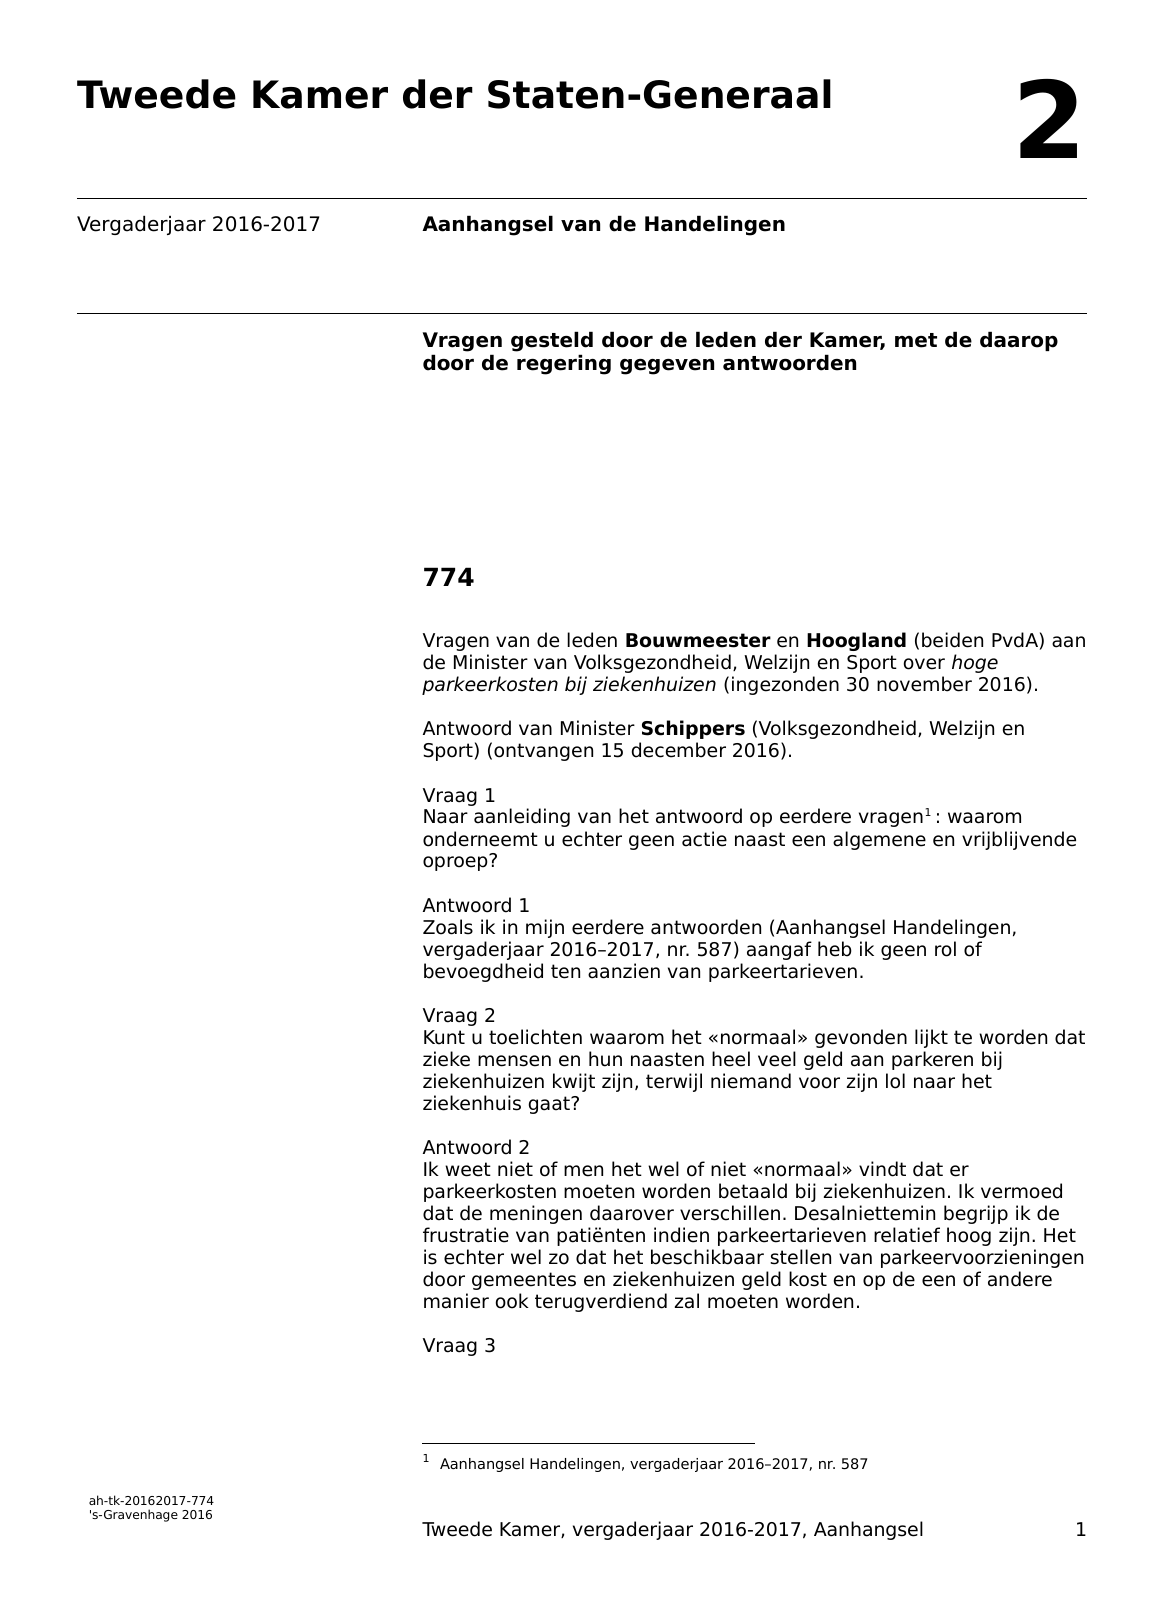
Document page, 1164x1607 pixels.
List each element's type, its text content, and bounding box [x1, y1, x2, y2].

text Kunt u toelichten waarom het «normaal» gevonden lijkt te worden dat zieke mensen en hun naasten heel veel geld aan parkeren bij ziekenhuizen kwijt zijn, terwijl niemand voor zijn lol naar het ziekenhuis gaat? [422, 1027, 1087, 1114]
text Antwoord 1 [422, 894, 1087, 917]
text Aanhangsel Handelingen, vergaderjaar 2016–2017, nr. 587 [422, 1452, 1087, 1474]
table_cell [77, 314, 422, 375]
text 774 [422, 563, 1087, 592]
table_header Tweede Kamer der Staten-Generaal [77, 59, 886, 198]
text Antwoord 2 [422, 1137, 1087, 1159]
text Antwoord van Minister Schippers (Volksgezondheid, Welzijn en Sport) (ontvangen 15 december 2016). [422, 718, 1087, 762]
text Naar aanleiding van het antwoord op eerdere vragen: waarom onderneemt u echter geen actie naast een algemene en vrijblijvende oproep? [422, 806, 1087, 872]
table_cell Vragen gesteld door de leden der Kamer, met de daarop door de regering gegeven antwoorden [422, 314, 1087, 375]
text Vraag 3 [422, 1335, 1087, 1357]
text Ik weet niet of men het wel of niet «normaal» vindt dat er parkeerkosten moeten worden betaald bij ziekenhuizen. Ik vermoed dat de meningen daarover verschillen. Desalniettemin begrijp ik de frustratie van patiënten indien parkeertarieven relatief hoog zijn. Het is echter wel zo dat het beschikbaar stellen van parkeervoorzieningen door gemeentes en ziekenhuizen geld kost en op de een of andere manier ook terugverdiend zal moeten worden. [422, 1159, 1087, 1313]
text ah-tk-20162017-774 [88, 1494, 323, 1508]
text 's-Gravenhage 2016 [88, 1508, 323, 1522]
table_header 2 [886, 59, 1087, 198]
text Vraag 1 [422, 784, 1087, 806]
text Vragen van de leden Bouwmeester en Hoogland (beiden PvdA) aan de Minister van Volksgezondheid, Welzijn en Sport over hoge parkeerkosten bij ziekenhuizen (ingezonden 30 november 2016). [422, 630, 1087, 696]
table_cell Vergaderjaar 2016-2017 [77, 199, 422, 313]
text Vraag 2 [422, 1005, 1087, 1027]
text Zoals ik in mijn eerdere antwoorden (Aanhangsel Handelingen, vergaderjaar 2016–2017, nr. 587) aangaf heb ik geen rol of bevoegdheid ten aanzien van parkeertarieven. [422, 917, 1087, 982]
table_cell Aanhangsel van de Handelingen [422, 199, 1087, 313]
